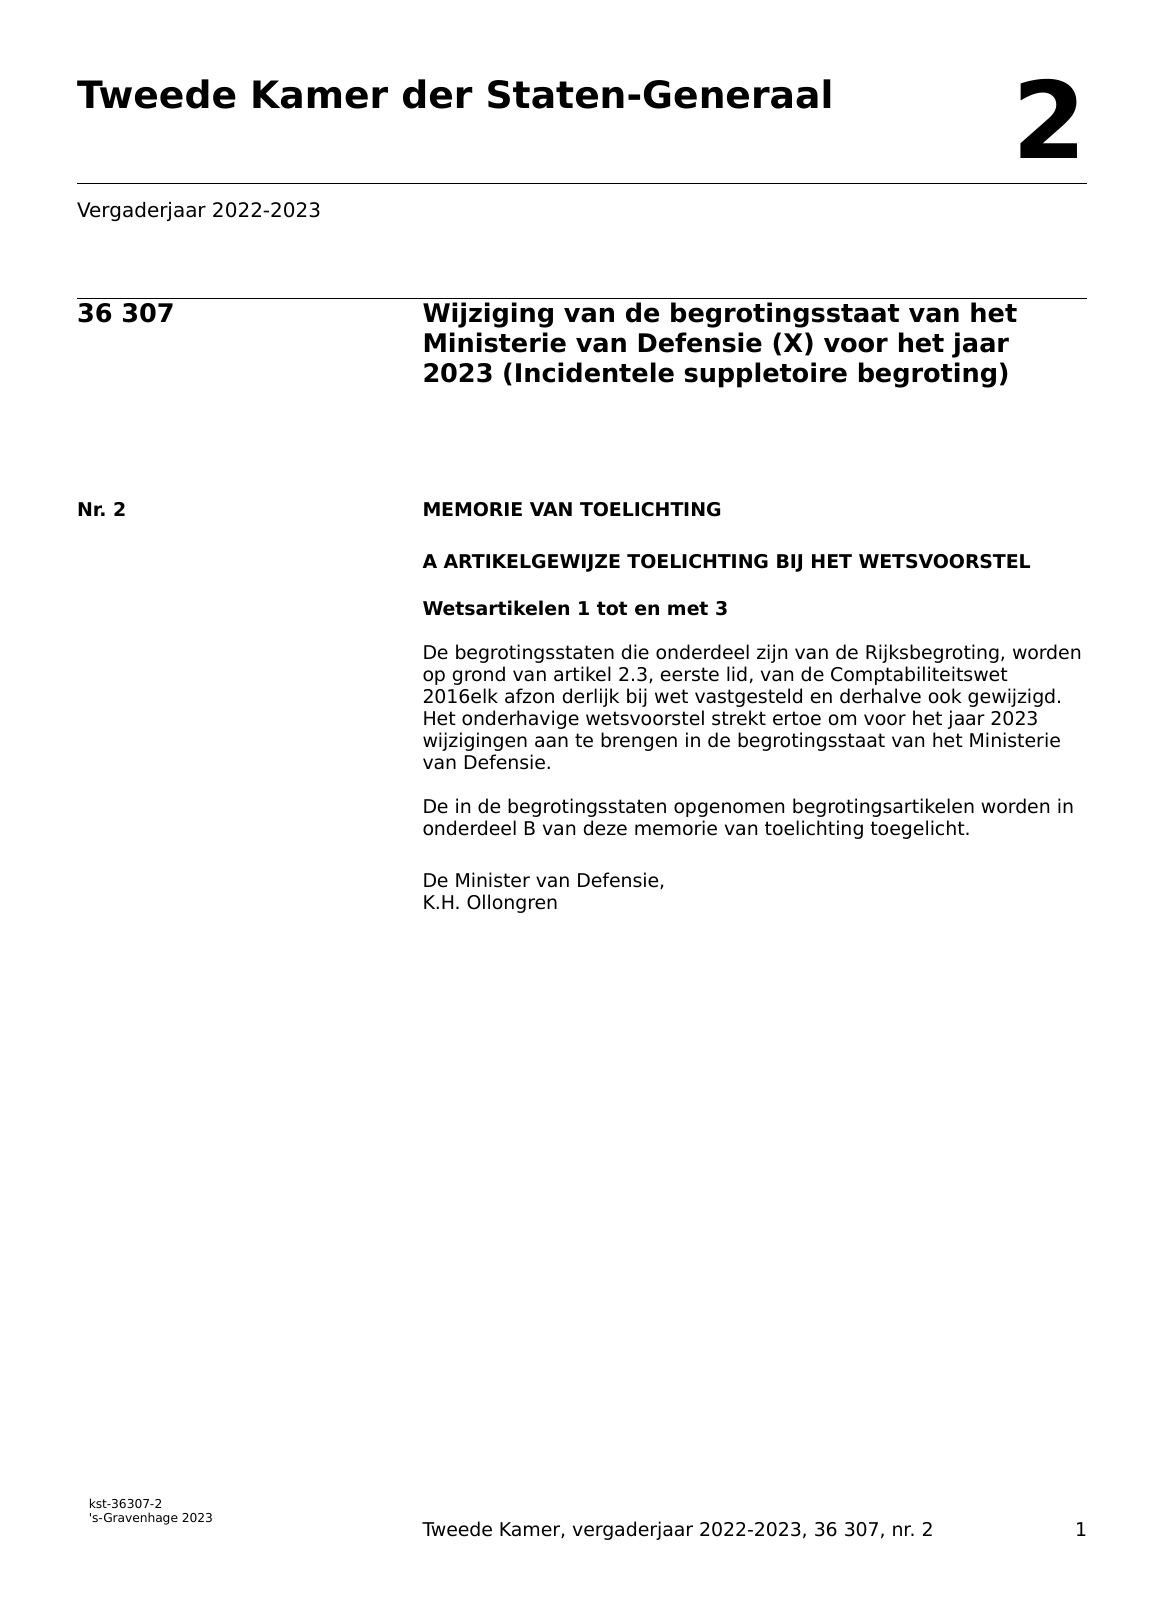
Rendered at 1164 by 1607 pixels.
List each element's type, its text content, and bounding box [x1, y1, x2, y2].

subtitle 36 307 Wijziging van de begrotingsstaat van het Ministerie van Defensie (X) voor het jaar 2023 (Incidentele suppletoire begroting) [77, 299, 1087, 388]
table_header 2 [886, 59, 1087, 183]
text De begrotingsstaten die onderdeel zijn van de Rijksbegroting, worden op grond van artikel 2.3, eerste lid, van de Comptabiliteitswet 2016elk afzon­ derlijk bij wet vastgesteld en derhalve ook gewijzigd. Het onderhavige wetsvoorstel strekt ertoe om voor het jaar 2023 wijzigingen aan te brengen in de begrotingsstaat van het Ministerie van Defensie. [422, 642, 1087, 774]
text De in de begrotingsstaten opgenomen begrotingsartikelen worden in onderdeel B van deze memorie van toelichting toegelicht. [422, 796, 1087, 840]
subtitle A ARTIKELGEWIJZE TOELICHTING BIJ HET WETSVOORSTEL [422, 551, 1087, 573]
text 's-Gravenhage 2023 [88, 1511, 323, 1525]
table_header Tweede Kamer der Staten-Generaal [77, 59, 886, 183]
table_cell Vergaderjaar 2022-2023 [77, 184, 1087, 298]
subtitle Nr. 2 MEMORIE VAN TOELICHTING [77, 499, 1087, 521]
subtitle Wetsartikelen 1 tot en met 3 [422, 598, 1087, 620]
text kst-36307-2 [88, 1497, 323, 1511]
text De Minister van Defensie, K.H. Ollongren [422, 870, 1087, 914]
